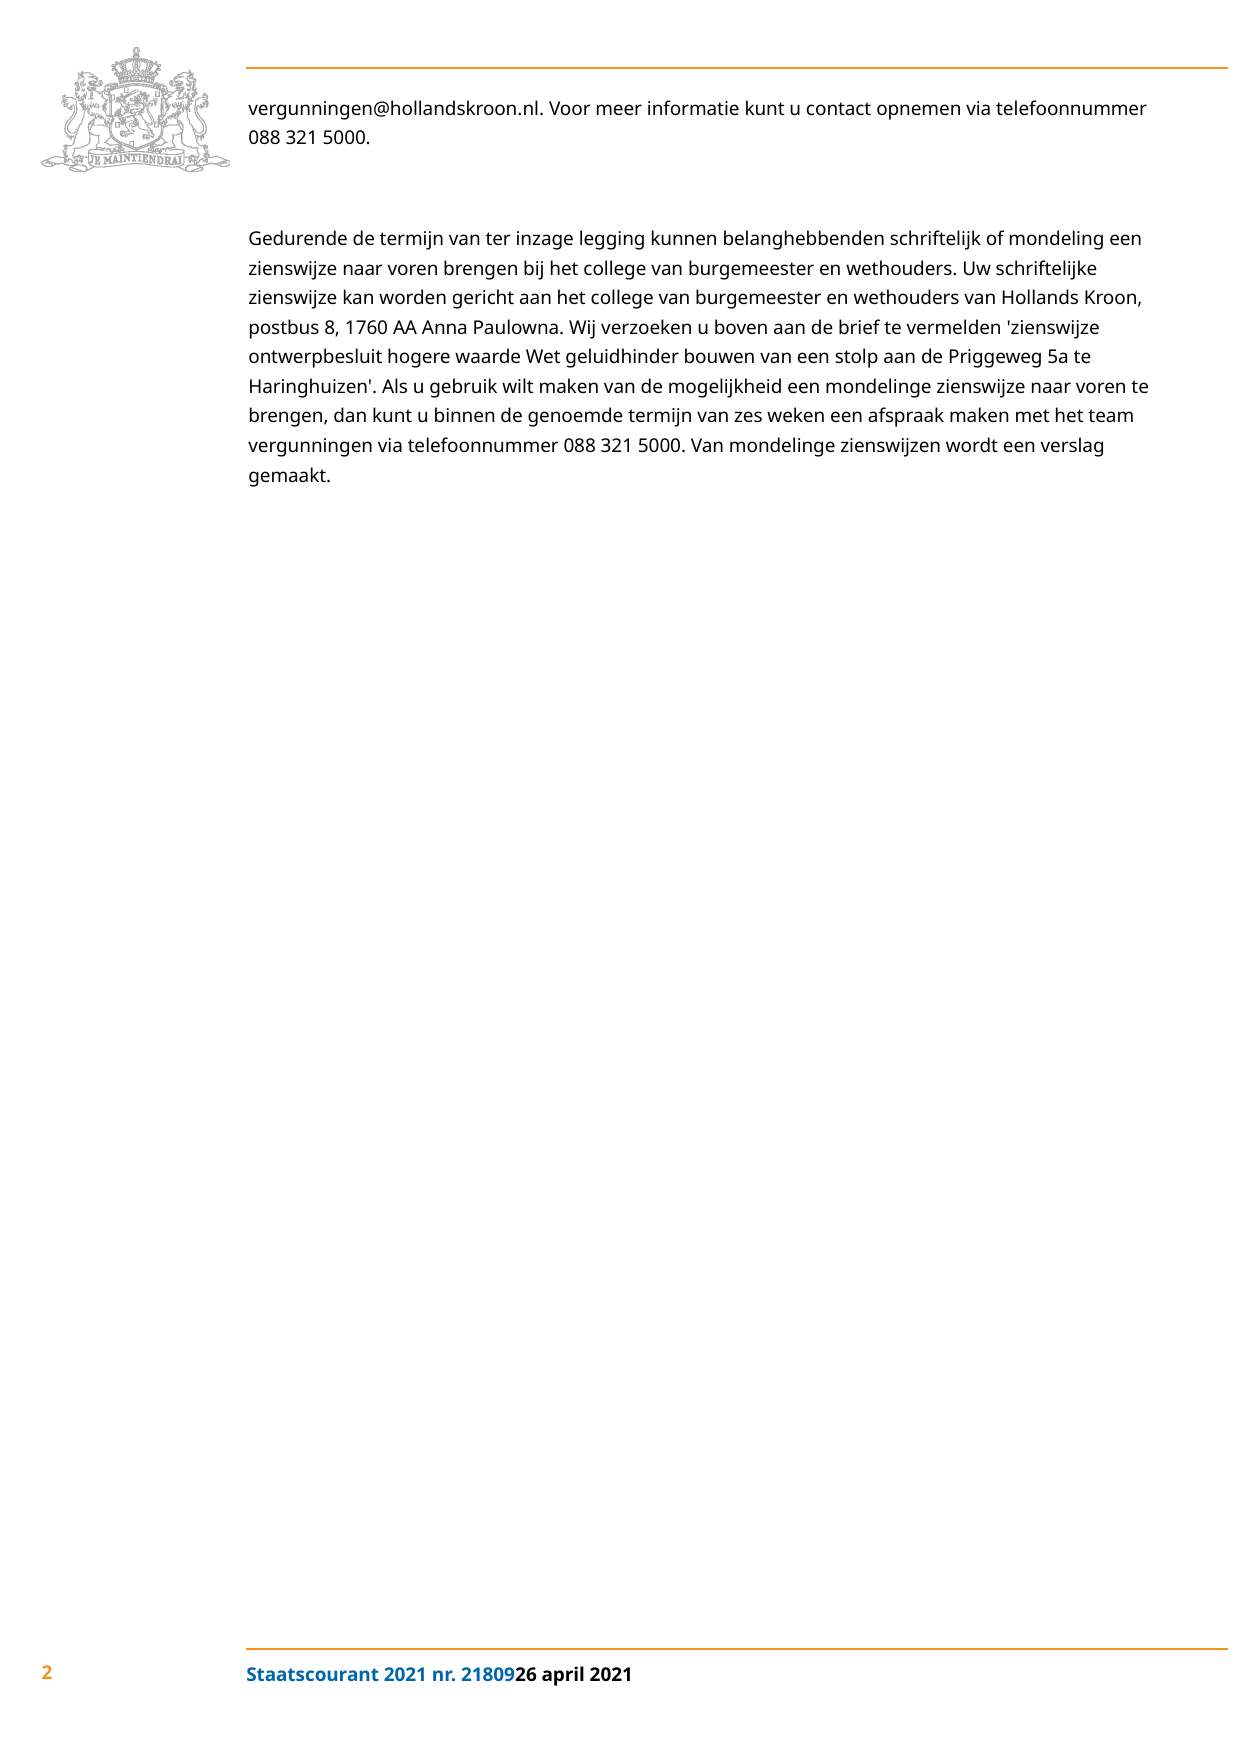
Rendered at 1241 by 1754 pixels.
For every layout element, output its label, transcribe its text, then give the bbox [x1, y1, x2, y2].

picture [41, 47, 231, 172]
text Gedurende de termijn van ter inzage legging kunnen belanghebbenden schriftelijk of mondeling een zienswijze naar voren brengen bij het college van burgemeester en wethouders. Uw schriftelijke zienswijze kan worden gericht aan het college van burgemeester en wethouders van Hollands Kroon, postbus 8, 1760 AA Anna Paulowna. Wij verzoeken u boven aan de brief te vermelden 'zienswijze ontwerpbesluit hogere waarde Wet geluidhinder bouwen van een stolp aan de Priggeweg 5a te Haringhuizen'. Als u gebruik wilt maken van de mogelijkheid een mondelinge zienswijze naar voren te brengen, dan kunt u binnen de genoemde termijn van zes weken een afspraak maken met het team vergunningen via telefoonnummer 088 321 5000. Van mondelinge zienswijzen wordt een verslag gemaakt. [248, 225, 1152, 488]
text vergunningen@hollandskroon.nl. Voor meer informatie kunt u contact opnemen via telefoonnummer 088 321 5000. [248, 95, 1152, 150]
